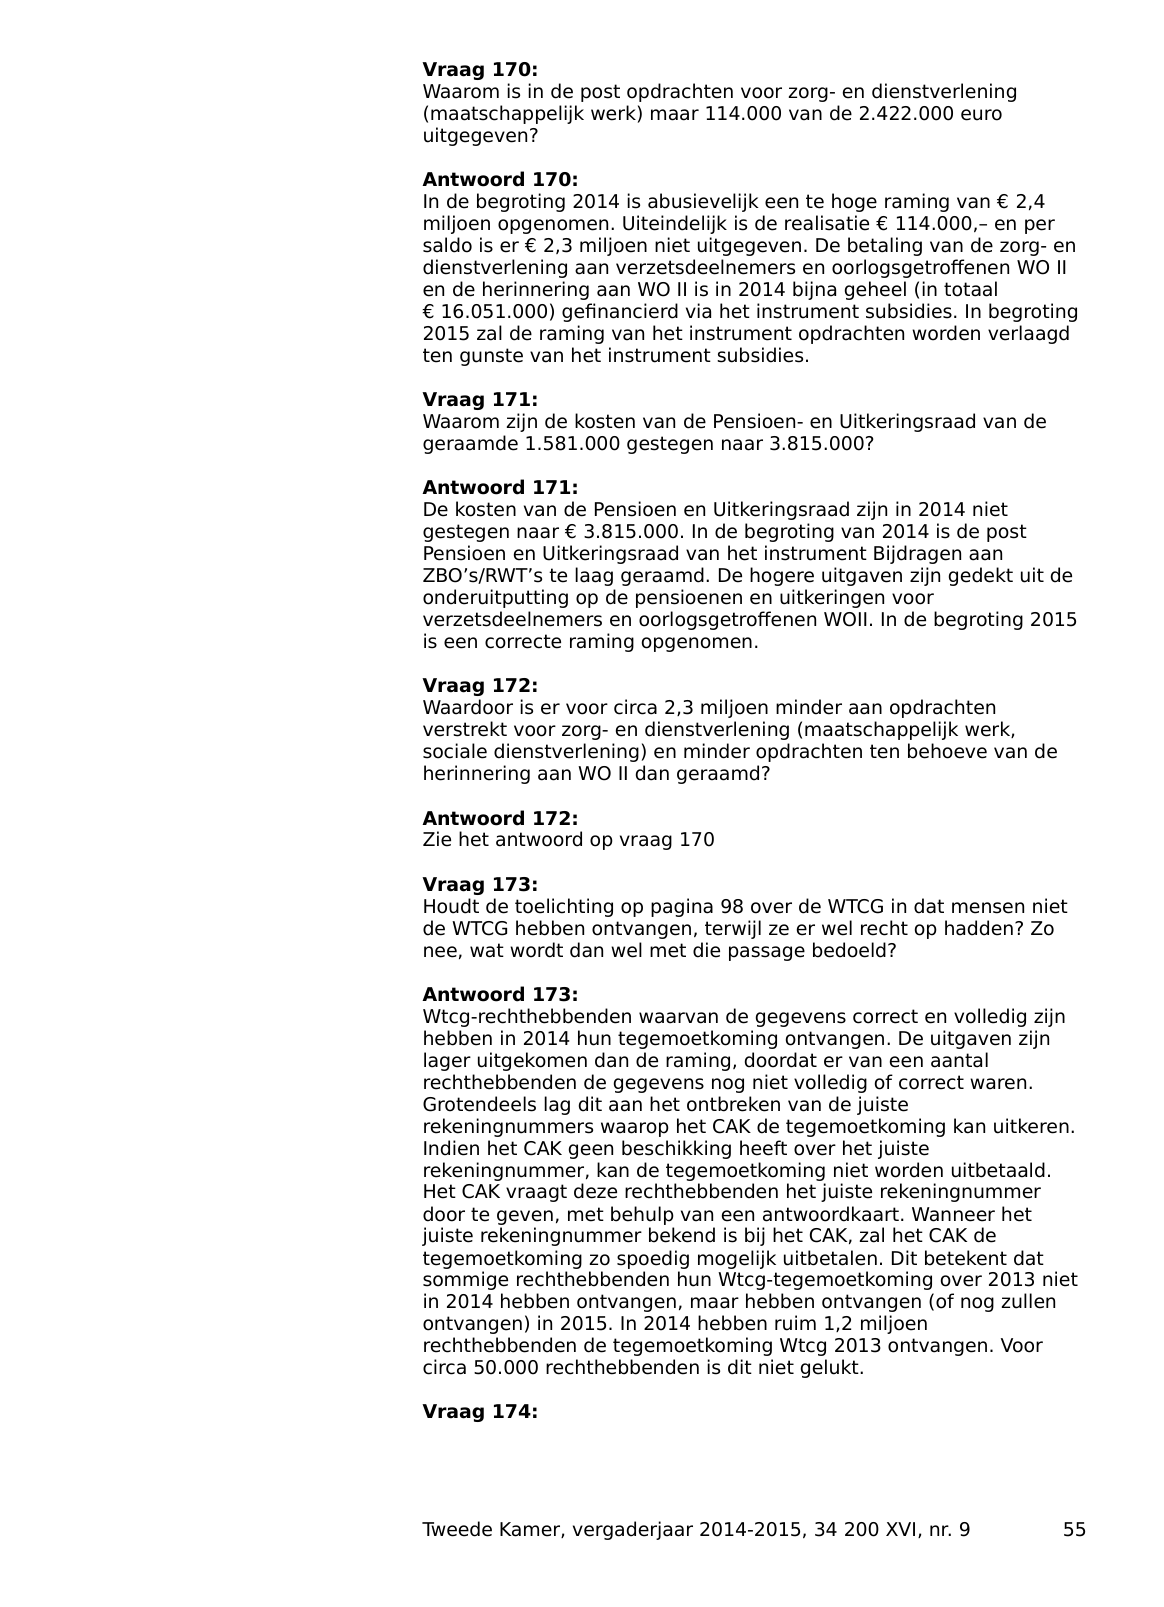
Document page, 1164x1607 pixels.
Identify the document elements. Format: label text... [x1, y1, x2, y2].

text Antwoord 171: [422, 477, 1087, 499]
text Vraag 173: [422, 873, 1087, 896]
text Vraag 174: [422, 1401, 1087, 1423]
text Antwoord 170: [422, 169, 1087, 191]
text Antwoord 173: [422, 984, 1087, 1006]
text Waarom zijn de kosten van de Pensioen- en Uitkeringsraad van de geraamde 1.581.000 gestegen naar 3.815.000? [422, 411, 1087, 455]
text Vraag 170: [422, 59, 1087, 81]
text Waarom is in de post opdrachten voor zorg- en dienstverlening (maatschappelijk werk) maar 114.000 van de 2.422.000 euro uitgegeven? [422, 81, 1087, 147]
text In de begroting 2014 is abusievelijk een te hoge raming van € 2,4 miljoen opgenomen. Uiteindelijk is de realisatie € 114.000,– en per saldo is er € 2,3 miljoen niet uitgegeven. De betaling van de zorg- en dienstverlening aan verzetsdeelnemers en oorlogsgetroffenen WO II en de herinnering aan WO II is in 2014 bijna geheel (in totaal € 16.051.000) gefinancierd via het instrument subsidies. In begroting 2015 zal de raming van het instrument opdrachten worden verlaagd ten gunste van het instrument subsidies. [422, 191, 1087, 367]
text Waardoor is er voor circa 2,3 miljoen minder aan opdrachten verstrekt voor zorg- en dienstverlening (maatschappelijk werk, sociale dienstverlening) en minder opdrachten ten behoeve van de herinnering aan WO II dan geraamd? [422, 697, 1087, 785]
text De kosten van de Pensioen en Uitkeringsraad zijn in 2014 niet gestegen naar € 3.815.000. In de begroting van 2014 is de post Pensioen en Uitkeringsraad van het instrument Bijdragen aan ZBO’s/RWT’s te laag geraamd. De hogere uitgaven zijn gedekt uit de onderuitputting op de pensioenen en uitkeringen voor verzetsdeelnemers en oorlogsgetroffenen WOII. In de begroting 2015 is een correcte raming opgenomen. [422, 499, 1087, 653]
text Antwoord 172: [422, 807, 1087, 829]
text Zie het antwoord op vraag 170 [422, 829, 1087, 851]
text Wtcg-rechthebbenden waarvan de gegevens correct en volledig zijn hebben in 2014 hun tegemoetkoming ontvangen. De uitgaven zijn lager uitgekomen dan de raming, doordat er van een aantal rechthebbenden de gegevens nog niet volledig of correct waren. Grotendeels lag dit aan het ontbreken van de juiste rekeningnummers waarop het CAK de tegemoetkoming kan uitkeren. Indien het CAK geen beschikking heeft over het juiste rekeningnummer, kan de tegemoetkoming niet worden uitbetaald. Het CAK vraagt deze rechthebbenden het juiste rekeningnummer door te geven, met behulp van een antwoordkaart. Wanneer het juiste rekeningnummer bekend is bij het CAK, zal het CAK de tegemoetkoming zo spoedig mogelijk uitbetalen. Dit betekent dat sommige rechthebbenden hun Wtcg-tegemoetkoming over 2013 niet in 2014 hebben ontvangen, maar hebben ontvangen (of nog zullen ontvangen) in 2015. In 2014 hebben ruim 1,2 miljoen rechthebbenden de tegemoetkoming Wtcg 2013 ontvangen. Voor circa 50.000 rechthebbenden is dit niet gelukt. [422, 1006, 1087, 1379]
text Vraag 171: [422, 389, 1087, 411]
text Houdt de toelichting op pagina 98 over de WTCG in dat mensen niet de WTCG hebben ontvangen, terwijl ze er wel recht op hadden? Zo nee, wat wordt dan wel met die passage bedoeld? [422, 896, 1087, 961]
text Vraag 172: [422, 675, 1087, 697]
